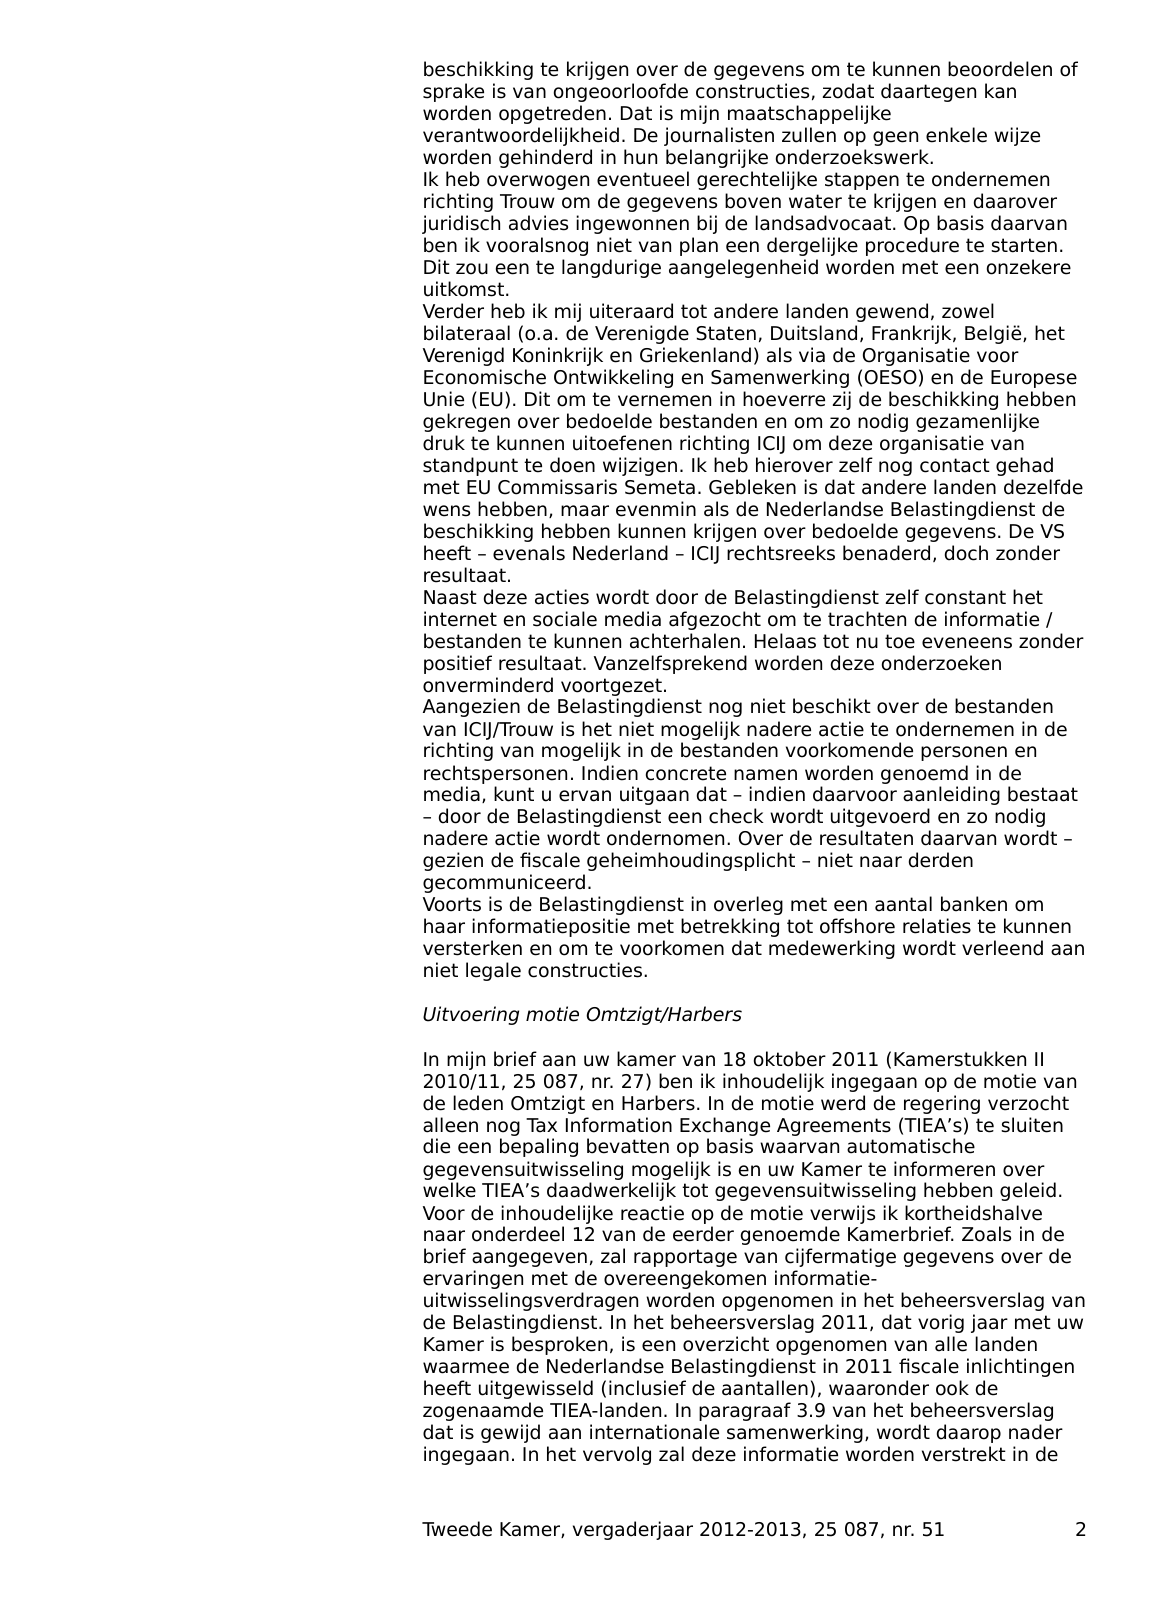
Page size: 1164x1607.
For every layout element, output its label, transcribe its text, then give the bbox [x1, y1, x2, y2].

text Ik heb overwogen eventueel gerechtelijke stappen te ondernemen richting Trouw om de gegevens boven water te krijgen en daarover juridisch advies ingewonnen bij de landsadvocaat. Op basis daarvan ben ik vooralsnog niet van plan een dergelijke procedure te starten. Dit zou een te langdurige aangelegenheid worden met een onzekere uitkomst. [422, 169, 1087, 301]
text beschikking te krijgen over de gegevens om te kunnen beoordelen of sprake is van ongeoorloofde constructies, zodat daartegen kan worden opgetreden. Dat is mijn maatschappelijke verantwoordelijkheid. De journalisten zullen op geen enkele wijze worden gehinderd in hun belangrijke onderzoekswerk. [422, 59, 1087, 169]
text Voorts is de Belastingdienst in overleg met een aantal banken om haar informatiepositie met betrekking tot offshore relaties te kunnen versterken en om te voorkomen dat medewerking wordt verleend aan niet legale constructies. [422, 894, 1087, 982]
text Verder heb ik mij uiteraard tot andere landen gewend, zowel bilateraal (o.a. de Verenigde Staten, Duitsland, Frankrijk, België, het Verenigd Koninkrijk en Griekenland) als via de Organisatie voor Economische Ontwikkeling en Samenwerking (OESO) en de Europese Unie (EU). Dit om te vernemen in hoeverre zij de beschikking hebben gekregen over bedoelde bestanden en om zo nodig gezamenlijke druk te kunnen uitoefenen richting ICIJ om deze organisatie van standpunt te doen wijzigen. Ik heb hierover zelf nog contact gehad met EU Commissaris Semeta. Gebleken is dat andere landen dezelfde wens hebben, maar evenmin als de Nederlandse Belastingdienst de beschikking hebben kunnen krijgen over bedoelde gegevens. De VS heeft – evenals Nederland – ICIJ rechtsreeks benaderd, doch zonder resultaat. [422, 301, 1087, 587]
subtitle Uitvoering motie Omtzigt/Harbers [422, 1004, 1087, 1026]
text In mijn brief aan uw kamer van 18 oktober 2011 (Kamerstukken II 2010/11, 25 087, nr. 27) ben ik inhoudelijk ingegaan op de motie van de leden Omtzigt en Harbers. In de motie werd de regering verzocht alleen nog Tax Information Exchange Agreements (TIEA’s) te sluiten die een bepaling bevatten op basis waarvan automatische gegevensuitwisseling mogelijk is en uw Kamer te informeren over welke TIEA’s daadwerkelijk tot gegevensuitwisseling hebben geleid. Voor de inhoudelijke reactie op de motie verwijs ik kortheidshalve naar onderdeel 12 van de eerder genoemde Kamerbrief. Zoals in de brief aangegeven, zal rapportage van cijfermatige gegevens over de ervaringen met de overeengekomen informatie-uitwisselingsverdragen worden opgenomen in het beheersverslag van de Belastingdienst. In het beheersverslag 2011, dat vorig jaar met uw Kamer is besproken, is een overzicht opgenomen van alle landen waarmee de Nederlandse Belastingdienst in 2011 fiscale inlichtingen heeft uitgewisseld (inclusief de aantallen), waaronder ook de zogenaamde TIEA-landen. In paragraaf 3.9 van het beheersverslag dat is gewijd aan internationale samenwerking, wordt daarop nader ingegaan. In het vervolg zal deze informatie worden verstrekt in de [422, 1048, 1087, 1466]
text Naast deze acties wordt door de Belastingdienst zelf constant het internet en sociale media afgezocht om te trachten de informatie / bestanden te kunnen achterhalen. Helaas tot nu toe eveneens zonder positief resultaat. Vanzelfsprekend worden deze onderzoeken onverminderd voortgezet. [422, 587, 1087, 696]
text Aangezien de Belastingdienst nog niet beschikt over de bestanden van ICIJ/Trouw is het niet mogelijk nadere actie te ondernemen in de richting van mogelijk in de bestanden voorkomende personen en rechtspersonen. Indien concrete namen worden genoemd in de media, kunt u ervan uitgaan dat – indien daarvoor aanleiding bestaat – door de Belastingdienst een check wordt uitgevoerd en zo nodig nadere actie wordt ondernomen. Over de resultaten daarvan wordt – gezien de fiscale geheimhoudingsplicht – niet naar derden gecommuniceerd. [422, 696, 1087, 894]
